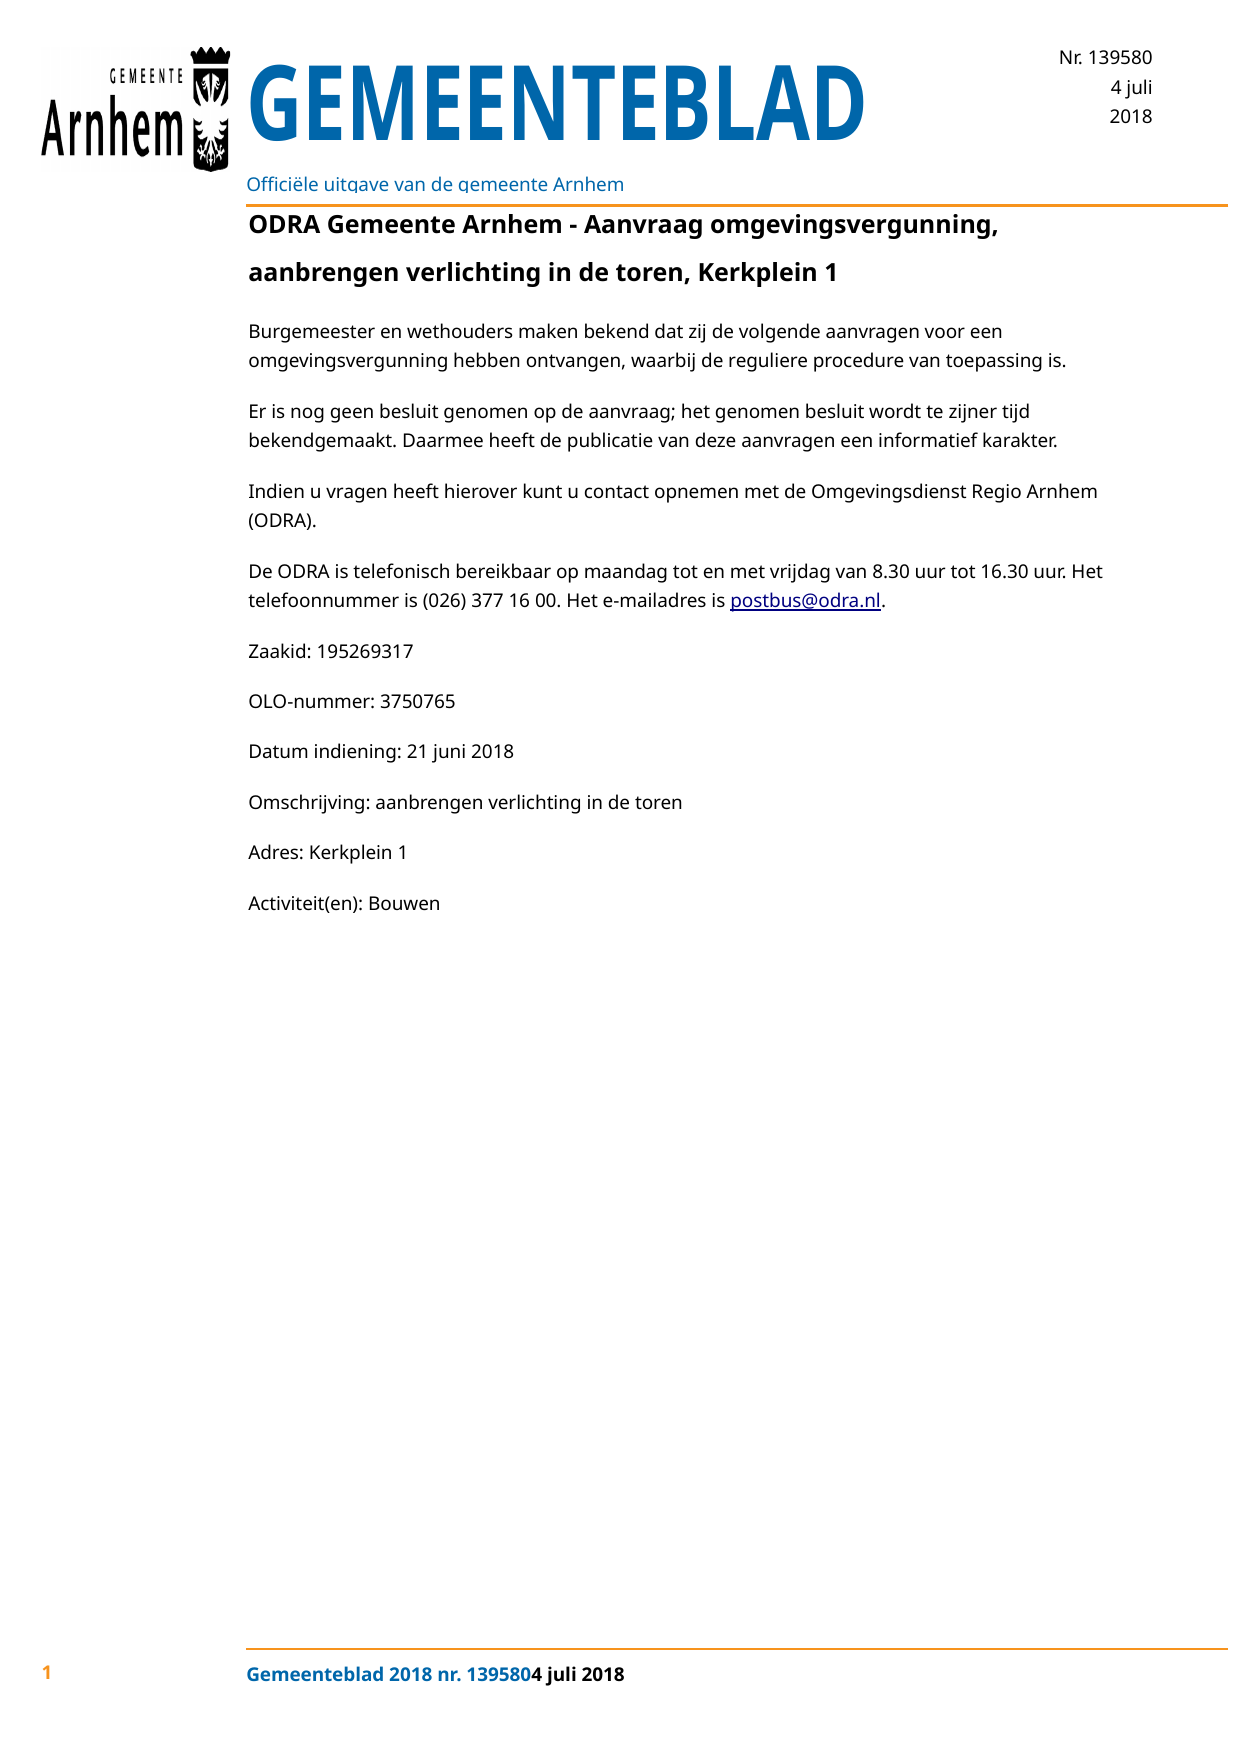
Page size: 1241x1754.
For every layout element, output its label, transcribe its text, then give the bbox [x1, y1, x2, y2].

text Activiteit(en): Bouwen [248, 890, 1152, 916]
text Adres: Kerkplein 1 [248, 839, 1152, 865]
text Datum indiening: 21 juni 2018 [248, 739, 1152, 764]
text Er is nog geen besluit genomen op de aanvraag; het genomen besluit wordt te zijner tijd bekendgemaakt. Daarmee heeft de publicatie van deze aanvragen een informatief karakter. [248, 398, 1152, 453]
text Indien u vragen heeft hierover kunt u contact opnemen met de Omgevingsdienst Regio Arnhem (ODRA). [248, 478, 1152, 533]
text Burgemeester en wethouders maken bekend dat zij de volgende aanvragen voor een omgevingsvergunning hebben ontvangen, waarbij de reguliere procedure van toepassing is. [248, 318, 1152, 373]
text OLO-nummer: 3750765 [248, 688, 1152, 714]
picture [41, 47, 231, 172]
text Zaakid: 195269317 [248, 638, 1152, 664]
text Omschrijving: aanbrengen verlichting in de toren [248, 789, 1152, 815]
text ODRA Gemeente Arnhem - Aanvraag omgevingsvergunning, aanbrengen verlichting in de toren, Kerkplein 1 [248, 207, 1152, 288]
text De ODRA is telefonisch bereikbaar op maandag tot en met vrijdag van 8.30 uur tot 16.30 uur. Het telefoonnummer is (026) 377 16 00. Het e-mailadres is postbus@odra.nl. [248, 558, 1152, 613]
